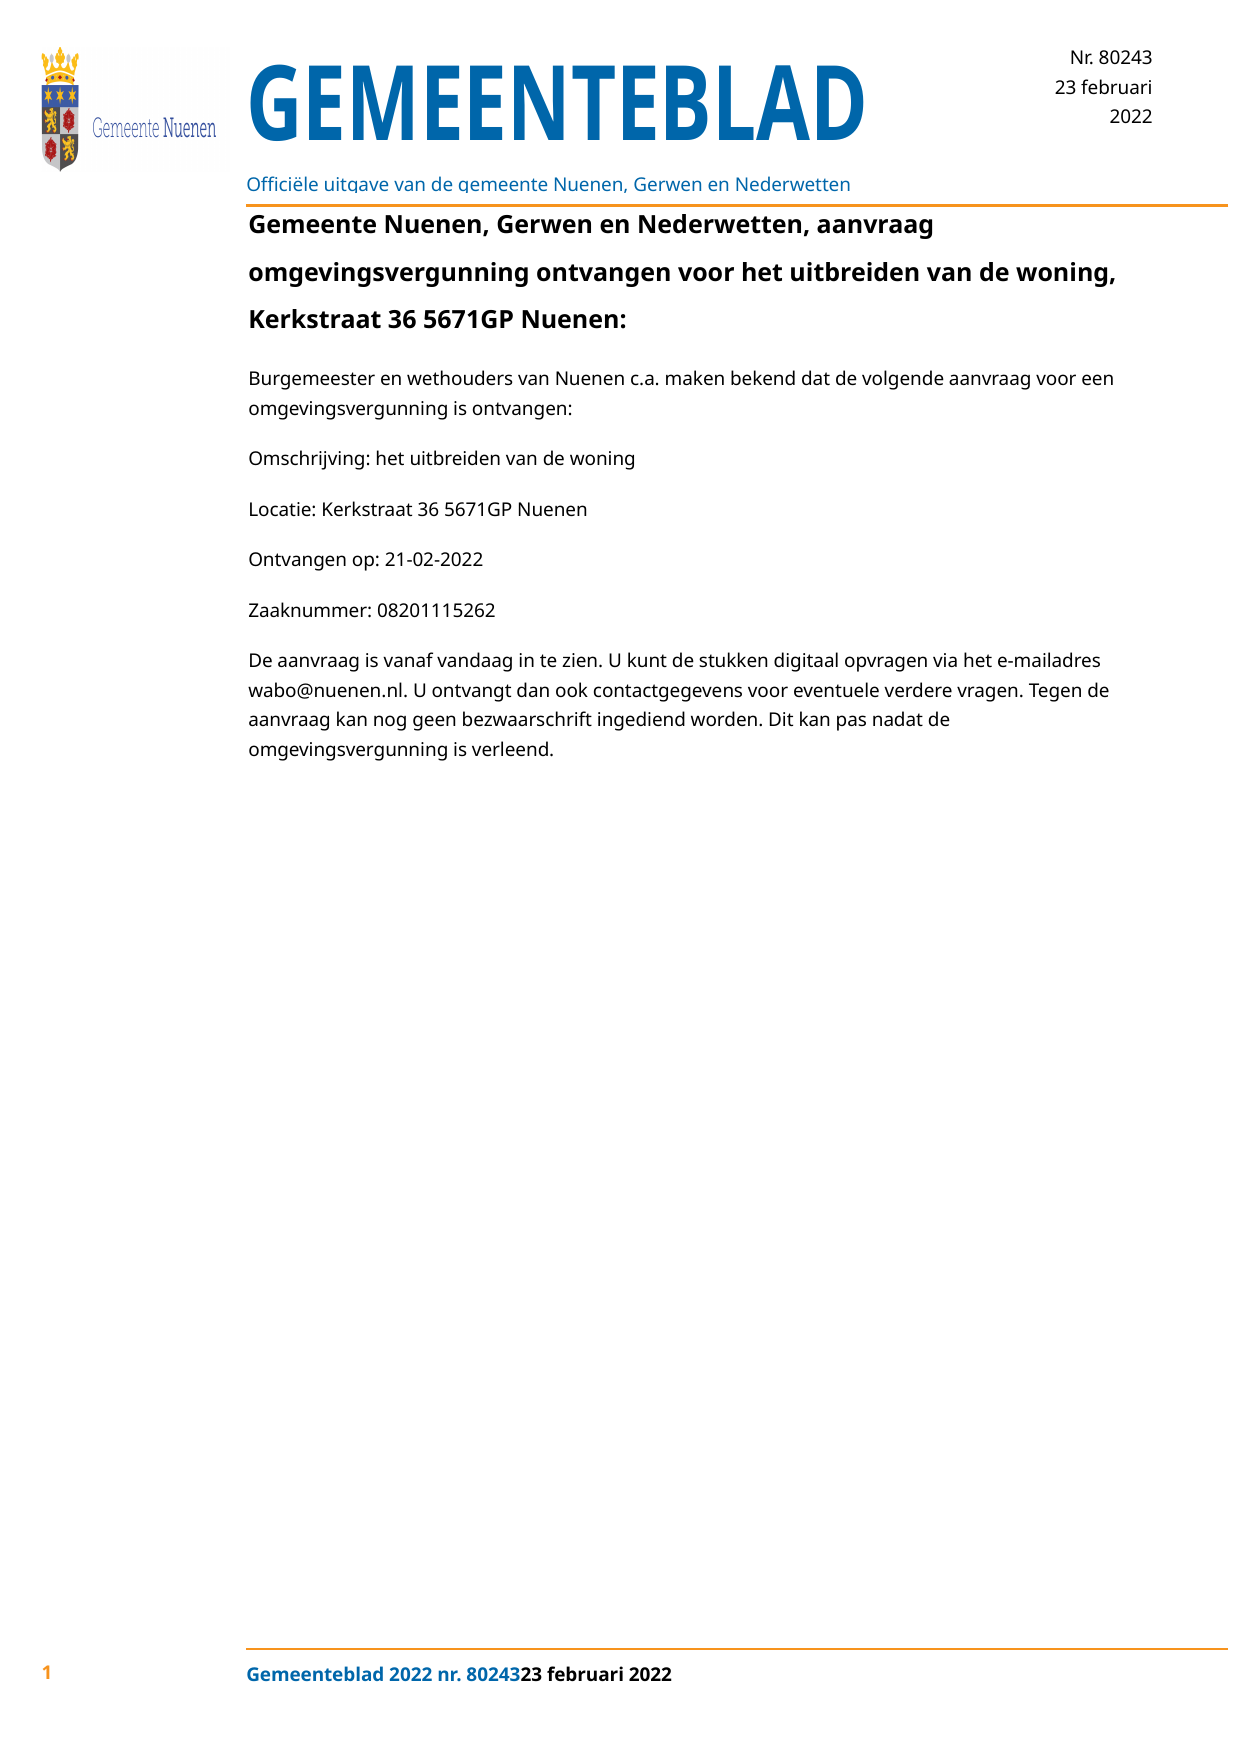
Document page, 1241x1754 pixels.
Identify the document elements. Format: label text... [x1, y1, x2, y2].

text Zaaknummer: 08201115262 [248, 597, 1152, 622]
text Locatie: Kerkstraat 36 5671GP Nuenen [248, 496, 1152, 522]
text Omschrijving: het uitbreiden van de woning [248, 446, 1152, 471]
text Gemeente Nuenen, Gerwen en Nederwetten, aanvraag omgevingsvergunning ontvangen voor het uitbreiden van de woning, Kerkstraat 36 5671GP Nuenen: [248, 207, 1152, 336]
text Ontvangen op: 21-02-2022 [248, 546, 1152, 572]
text Burgemeester en wethouders van Nuenen c.a. maken bekend dat de volgende aanvraag voor een omgevingsvergunning is ontvangen: [248, 366, 1152, 421]
picture [41, 47, 231, 172]
text De aanvraag is vanaf vandaag in te zien. U kunt de stukken digitaal opvragen via het e-mailadres wabo@nuenen.nl. U ontvangt dan ook contactgegevens voor eventuele verdere vragen. Tegen de aanvraag kan nog geen bezwaarschrift ingediend worden. Dit kan pas nadat de omgevingsvergunning is verleend. [248, 647, 1152, 762]
